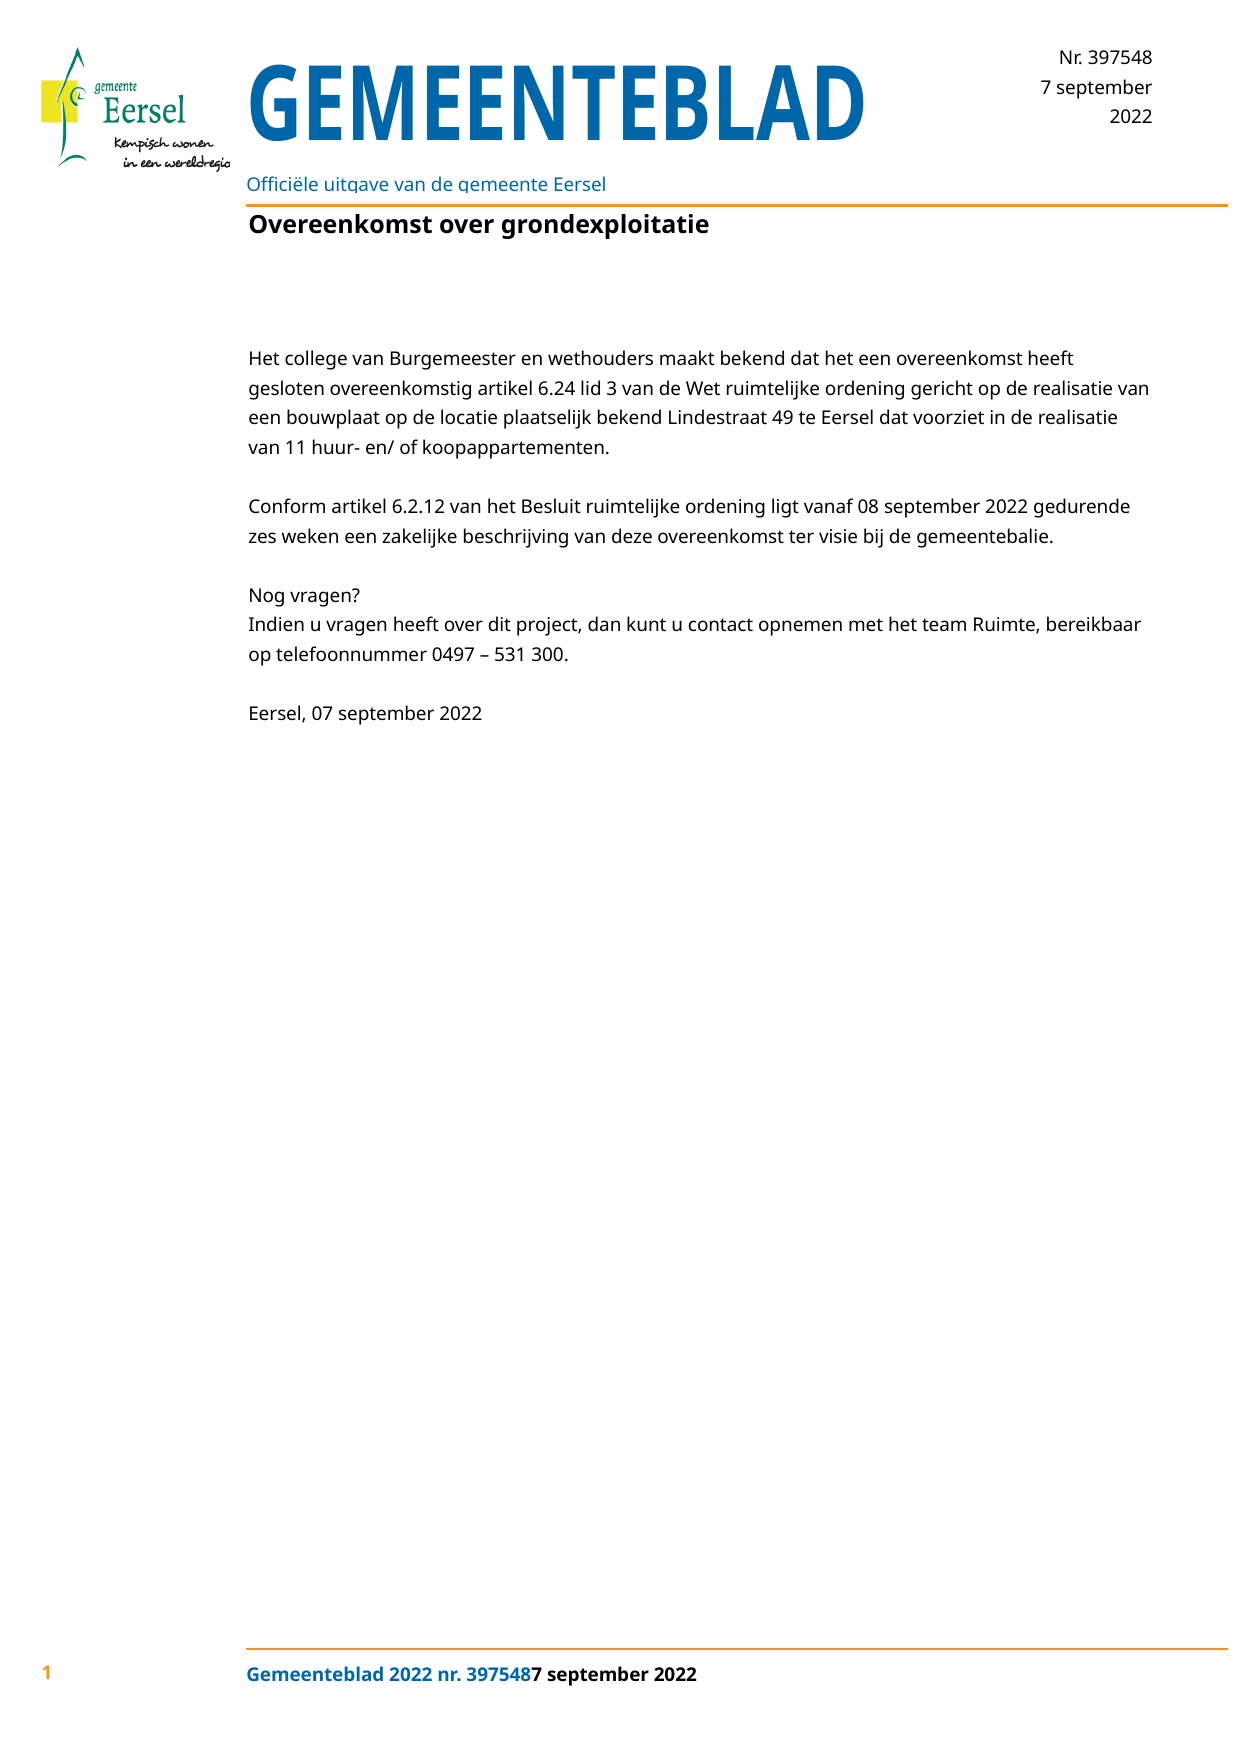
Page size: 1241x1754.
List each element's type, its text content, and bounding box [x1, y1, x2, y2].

text Eersel, 07 september 2022 [248, 700, 1152, 726]
text Nog vragen? [248, 582, 1152, 608]
picture [41, 47, 231, 172]
text Het college van Burgemeester en wethouders maakt bekend dat het een overeenkomst heeft gesloten overeenkomstig artikel 6.24 lid 3 van de Wet ruimtelijke ordening gericht op de realisatie van een bouwplaat op de locatie plaatselijk bekend Lindestraat 49 te Eersel dat voorziet in de realisatie van 11 huur- en/ of koopappartementen. [248, 345, 1152, 460]
text Overeenkomst over grondexploitatie [248, 207, 1152, 241]
text Indien u vragen heeft over dit project, dan kunt u contact opnemen met het team Ruimte, bereikbaar op telefoonnummer 0497 – 531 300. [248, 612, 1152, 667]
text Conform artikel 6.2.12 van het Besluit ruimtelijke ordening ligt vanaf 08 september 2022 gedurende zes weken een zakelijke beschrijving van deze overeenkomst ter visie bij de gemeentebalie. [248, 493, 1152, 548]
